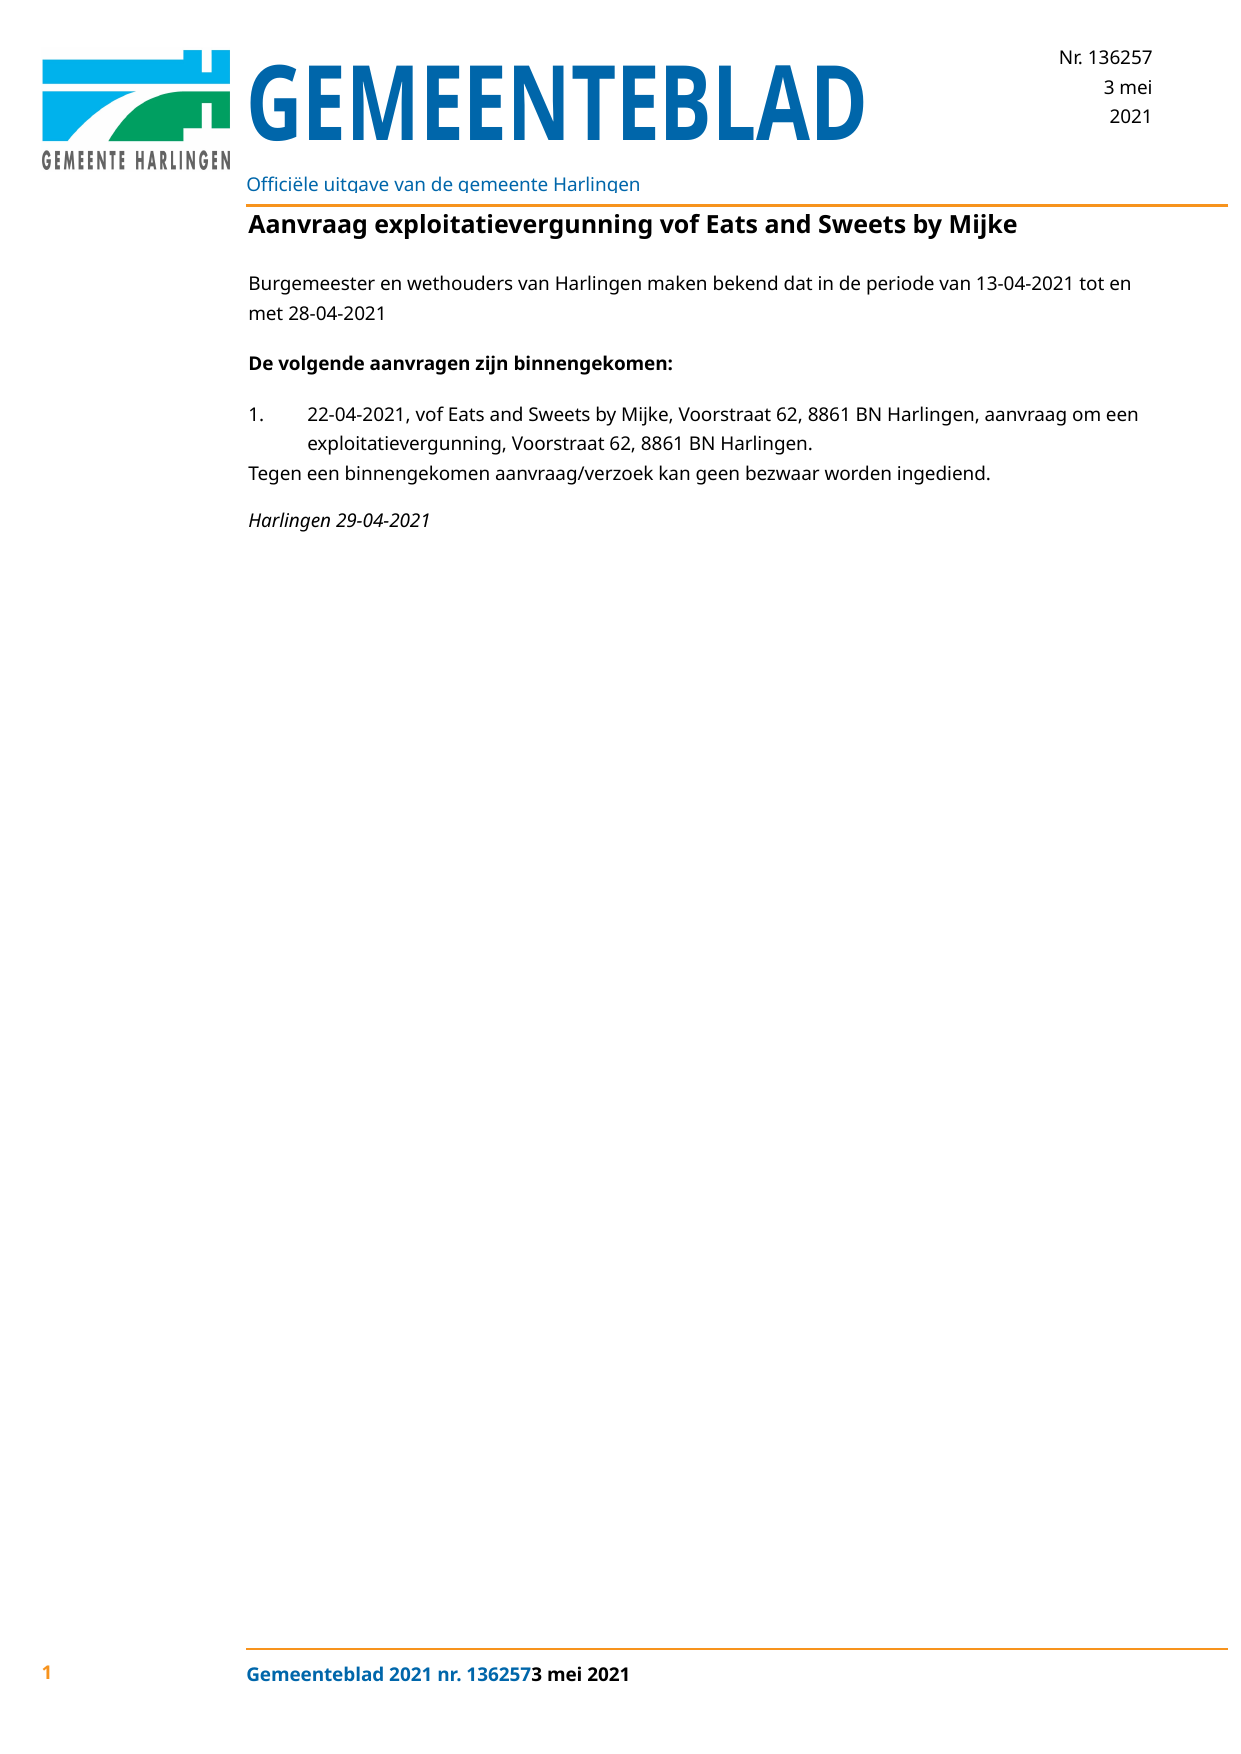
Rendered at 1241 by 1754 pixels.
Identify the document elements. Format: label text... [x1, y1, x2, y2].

picture [41, 47, 231, 172]
text Tegen een binnengekomen aanvraag/verzoek kan geen bezwaar worden ingediend. [248, 460, 1152, 486]
text De volgende aanvragen zijn binnengekomen: [248, 350, 1152, 376]
text Harlingen 29-04-2021 [248, 508, 1152, 533]
text Burgemeester en wethouders van Harlingen maken bekend dat in de periode van 13-04-2021 tot en met 28-04-2021 [248, 270, 1152, 326]
text Aanvraag exploitatievergunning vof Eats and Sweets by Mijke [248, 207, 1152, 241]
list 22-04-2021, vof Eats and Sweets by Mijke, Voorstraat 62, 8861 BN Harlingen, aanvraag om een exploitatievergunning, Voorstraat 62, 8861 BN Harlingen. [248, 401, 1152, 456]
